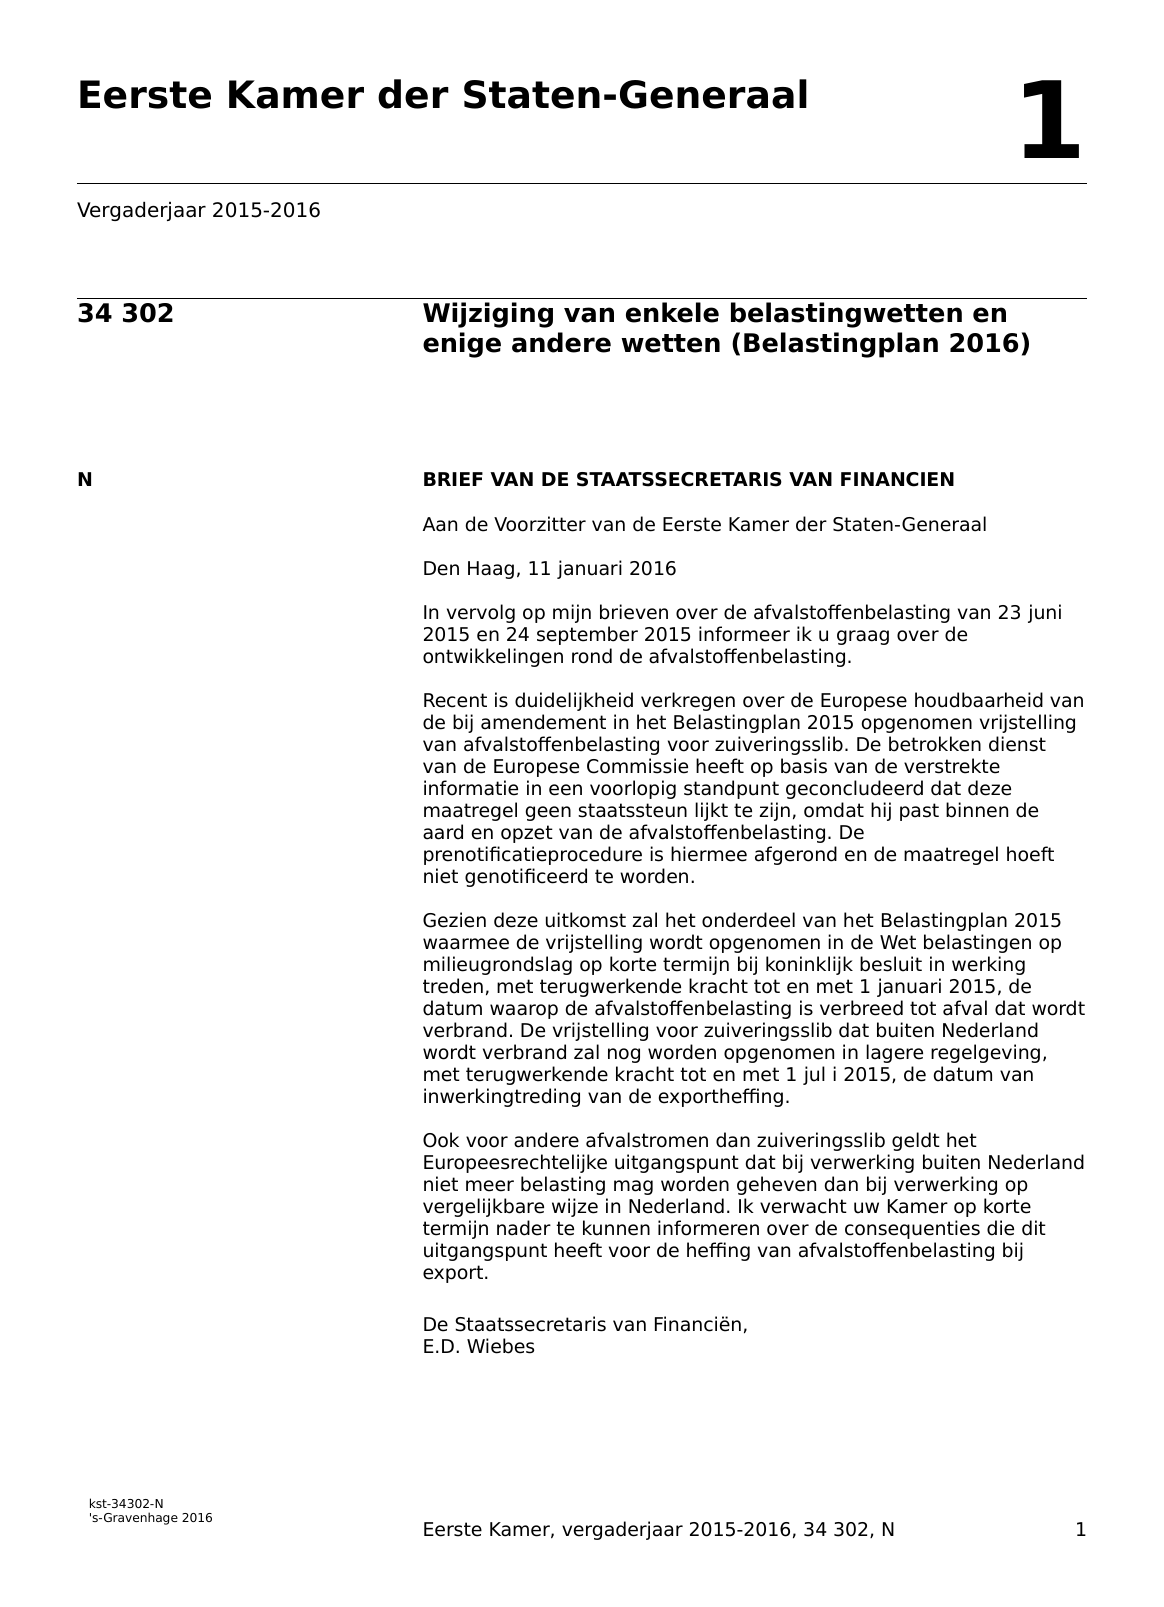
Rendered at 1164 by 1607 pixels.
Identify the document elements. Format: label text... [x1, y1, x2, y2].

table_header 1 [886, 59, 1087, 183]
table_header Eerste Kamer der Staten-Generaal [77, 59, 886, 183]
text 's-Gravenhage 2016 [88, 1511, 323, 1525]
text De Staatssecretaris van Financiën, E.D. Wiebes [422, 1314, 1087, 1358]
text kst-34302-N [88, 1497, 323, 1511]
text Ook voor andere afvalstromen dan zuiveringsslib geldt het Europeesrechtelijke uitgangspunt dat bij verwerking buiten Nederland niet meer belasting mag worden geheven dan bij verwerking op vergelijkbare wijze in Nederland. Ik verwacht uw Kamer op korte termijn nader te kunnen informeren over de consequenties die dit uitgangspunt heeft voor de heffing van afvalstoffenbelasting bij export. [422, 1130, 1087, 1284]
text Den Haag, 11 januari 2016 [422, 558, 1087, 580]
text In vervolg op mijn brieven over de afvalstoffenbelasting van 23 juni 2015 en 24 september 2015 informeer ik u graag over de ontwikkelingen rond de afvalstoffenbelasting. [422, 602, 1087, 668]
subtitle N BRIEF VAN DE STAATSSECRETARIS VAN FINANCIEN [77, 469, 1087, 491]
subtitle 34 302 Wijziging van enkele belastingwetten en enige andere wetten (Belastingplan 2016) [77, 299, 1087, 358]
table_cell Vergaderjaar 2015-2016 [77, 184, 1087, 298]
text Gezien deze uitkomst zal het onderdeel van het Belastingplan 2015 waarmee de vrijstelling wordt opgenomen in de Wet belastingen op milieugrondslag op korte termijn bij koninklijk besluit in werking treden, met terugwerkende kracht tot en met 1 januari 2015, de datum waarop de afvalstoffenbelasting is verbreed tot afval dat wordt verbrand. De vrijstelling voor zuiveringsslib dat buiten Nederland wordt verbrand zal nog worden opgenomen in lagere regelgeving, met terugwerkende kracht tot en met 1 jul i 2015, de datum van inwerkingtreding van de exportheffing. [422, 910, 1087, 1108]
text Aan de Voorzitter van de Eerste Kamer der Staten-Generaal [422, 513, 1087, 536]
text Recent is duidelijkheid verkregen over de Europese houdbaarheid van de bij amendement in het Belastingplan 2015 opgenomen vrijstelling van afvalstoffenbelasting voor zuiveringsslib. De betrokken dienst van de Europese Commissie heeft op basis van de verstrekte informatie in een voorlopig standpunt geconcludeerd dat deze maatregel geen staatssteun lijkt te zijn, omdat hij past binnen de aard en opzet van de afvalstoffenbelasting. De prenotificatieprocedure is hiermee afgerond en de maatregel hoeft niet genotificeerd te worden. [422, 690, 1087, 888]
